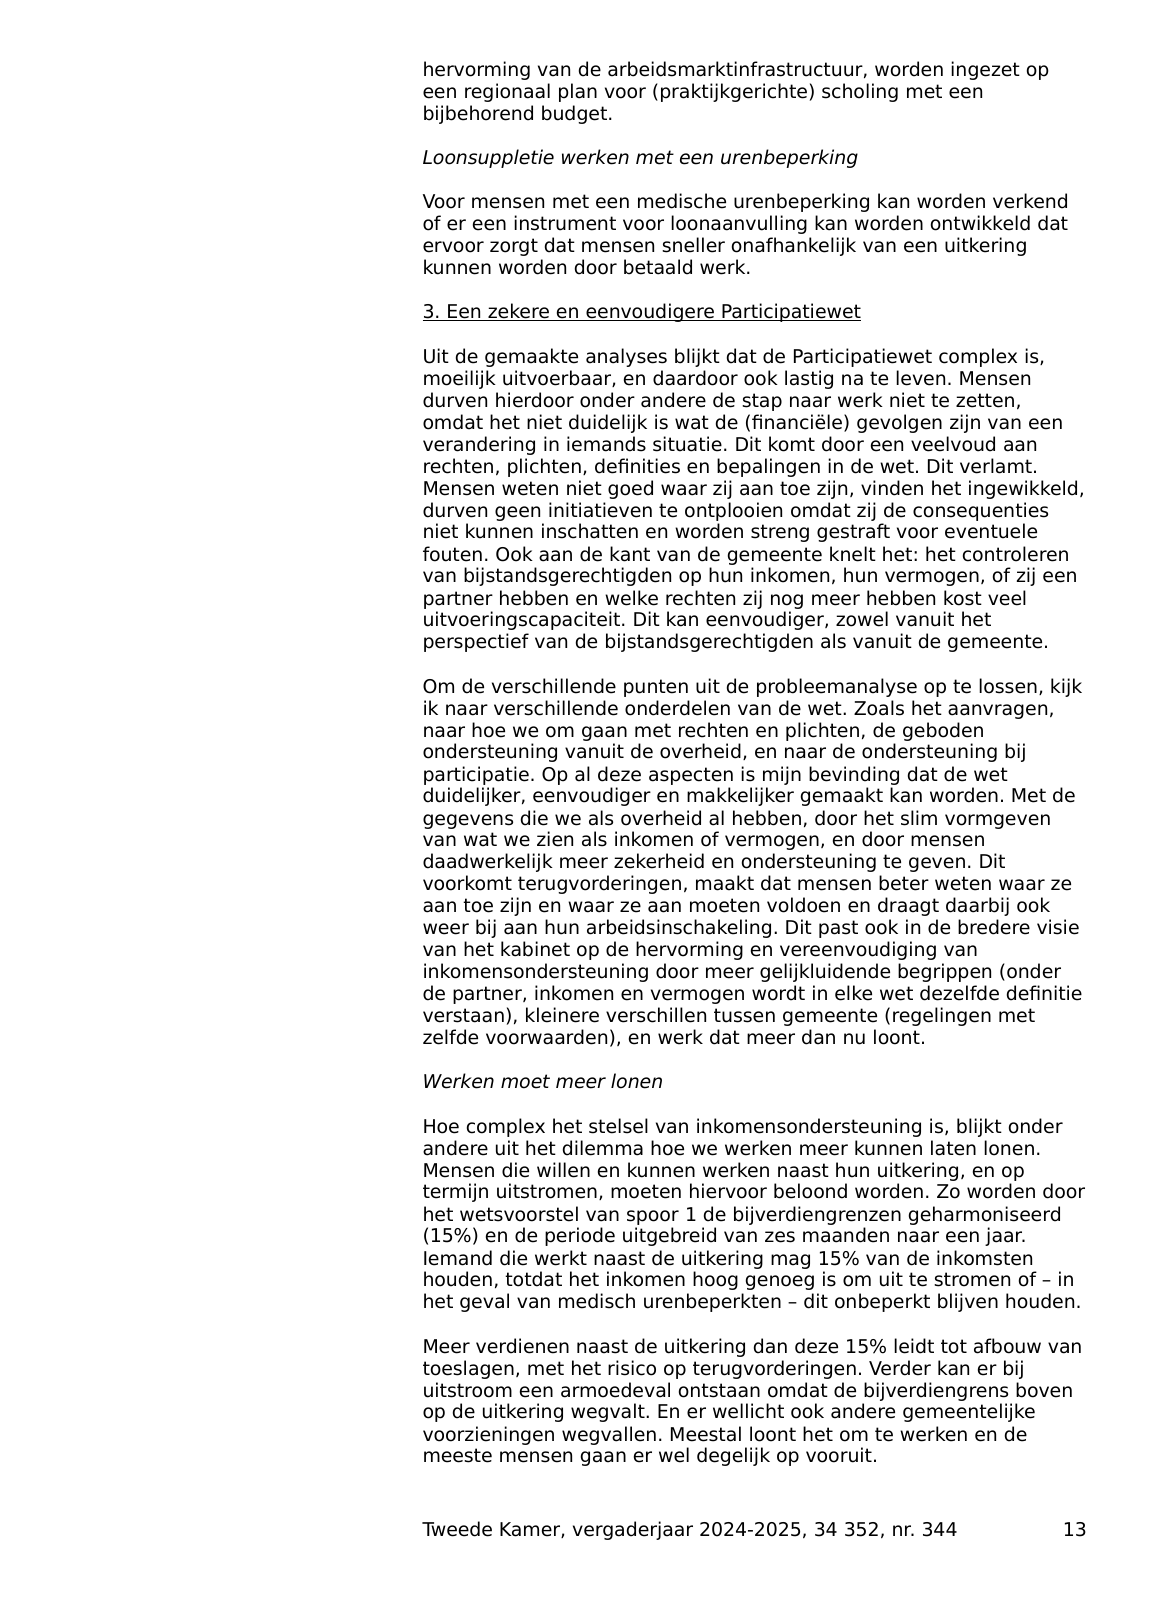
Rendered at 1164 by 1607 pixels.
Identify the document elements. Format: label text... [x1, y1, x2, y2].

text Om de verschillende punten uit de probleemanalyse op te lossen, kijk ik naar verschillende onderdelen van de wet. Zoals het aanvragen, naar hoe we om gaan met rechten en plichten, de geboden ondersteuning vanuit de overheid, en naar de ondersteuning bij participatie. Op al deze aspecten is mijn bevinding dat de wet duidelijker, eenvoudiger en makkelijker gemaakt kan worden. Met de gegevens die we als overheid al hebben, door het slim vormgeven van wat we zien als inkomen of vermogen, en door mensen daadwerkelijk meer zekerheid en ondersteuning te geven. Dit voorkomt terugvorderingen, maakt dat mensen beter weten waar ze aan toe zijn en waar ze aan moeten voldoen en draagt daarbij ook weer bij aan hun arbeidsinschakeling. Dit past ook in de bredere visie van het kabinet op de hervorming en vereenvoudiging van inkomensondersteuning door meer gelijkluidende begrippen (onder de partner, inkomen en vermogen wordt in elke wet dezelfde definitie verstaan), kleinere verschillen tussen gemeente (regelingen met zelfde voorwaarden), en werk dat meer dan nu loont. [422, 676, 1087, 1049]
text Voor mensen met een medische urenbeperking kan worden verkend of er een instrument voor loonaanvulling kan worden ontwikkeld dat ervoor zorgt dat mensen sneller onafhankelijk van een uitkering kunnen worden door betaald werk. [422, 191, 1087, 279]
subtitle Loonsuppletie werken met een urenbeperking [422, 147, 1087, 169]
text Meer verdienen naast de uitkering dan deze 15% leidt tot afbouw van toeslagen, met het risico op terugvorderingen. Verder kan er bij uitstroom een armoedeval ontstaan omdat de bijverdiengrens boven op de uitkering wegvalt. En er wellicht ook andere gemeentelijke voorzieningen wegvallen. Meestal loont het om te werken en de meeste mensen gaan er wel degelijk op vooruit. [422, 1336, 1087, 1467]
text Uit de gemaakte analyses blijkt dat de Participatiewet complex is, moeilijk uitvoerbaar, en daardoor ook lastig na te leven. Mensen durven hierdoor onder andere de stap naar werk niet te zetten, omdat het niet duidelijk is wat de (financiële) gevolgen zijn van een verandering in iemands situatie. Dit komt door een veelvoud aan rechten, plichten, definities en bepalingen in de wet. Dit verlamt. Mensen weten niet goed waar zij aan toe zijn, vinden het ingewikkeld, durven geen initiatieven te ontplooien omdat zij de consequenties niet kunnen inschatten en worden streng gestraft voor eventuele fouten. Ook aan de kant van de gemeente knelt het: het controleren van bijstandsgerechtigden op hun inkomen, hun vermogen, of zij een partner hebben en welke rechten zij nog meer hebben kost veel uitvoeringscapaciteit. Dit kan eenvoudiger, zowel vanuit het perspectief van de bijstandsgerechtigden als vanuit de gemeente. [422, 346, 1087, 653]
text Hoe complex het stelsel van inkomensondersteuning is, blijkt onder andere uit het dilemma hoe we werken meer kunnen laten lonen. Mensen die willen en kunnen werken naast hun uitkering, en op termijn uitstromen, moeten hiervoor beloond worden. Zo worden door het wetsvoorstel van spoor 1 de bijverdiengrenzen geharmoniseerd (15%) en de periode uitgebreid van zes maanden naar een jaar. Iemand die werkt naast de uitkering mag 15% van de inkomsten houden, totdat het inkomen hoog genoeg is om uit te stromen of – in het geval van medisch urenbeperkten – dit onbeperkt blijven houden. [422, 1116, 1087, 1313]
subtitle 3. Een zekere en eenvoudigere Participatiewet [422, 301, 1087, 323]
text hervorming van de arbeidsmarktinfrastructuur, worden ingezet op een regionaal plan voor (praktijkgerichte) scholing met een bijbehorend budget. [422, 59, 1087, 125]
subtitle Werken moet meer lonen [422, 1071, 1087, 1093]
